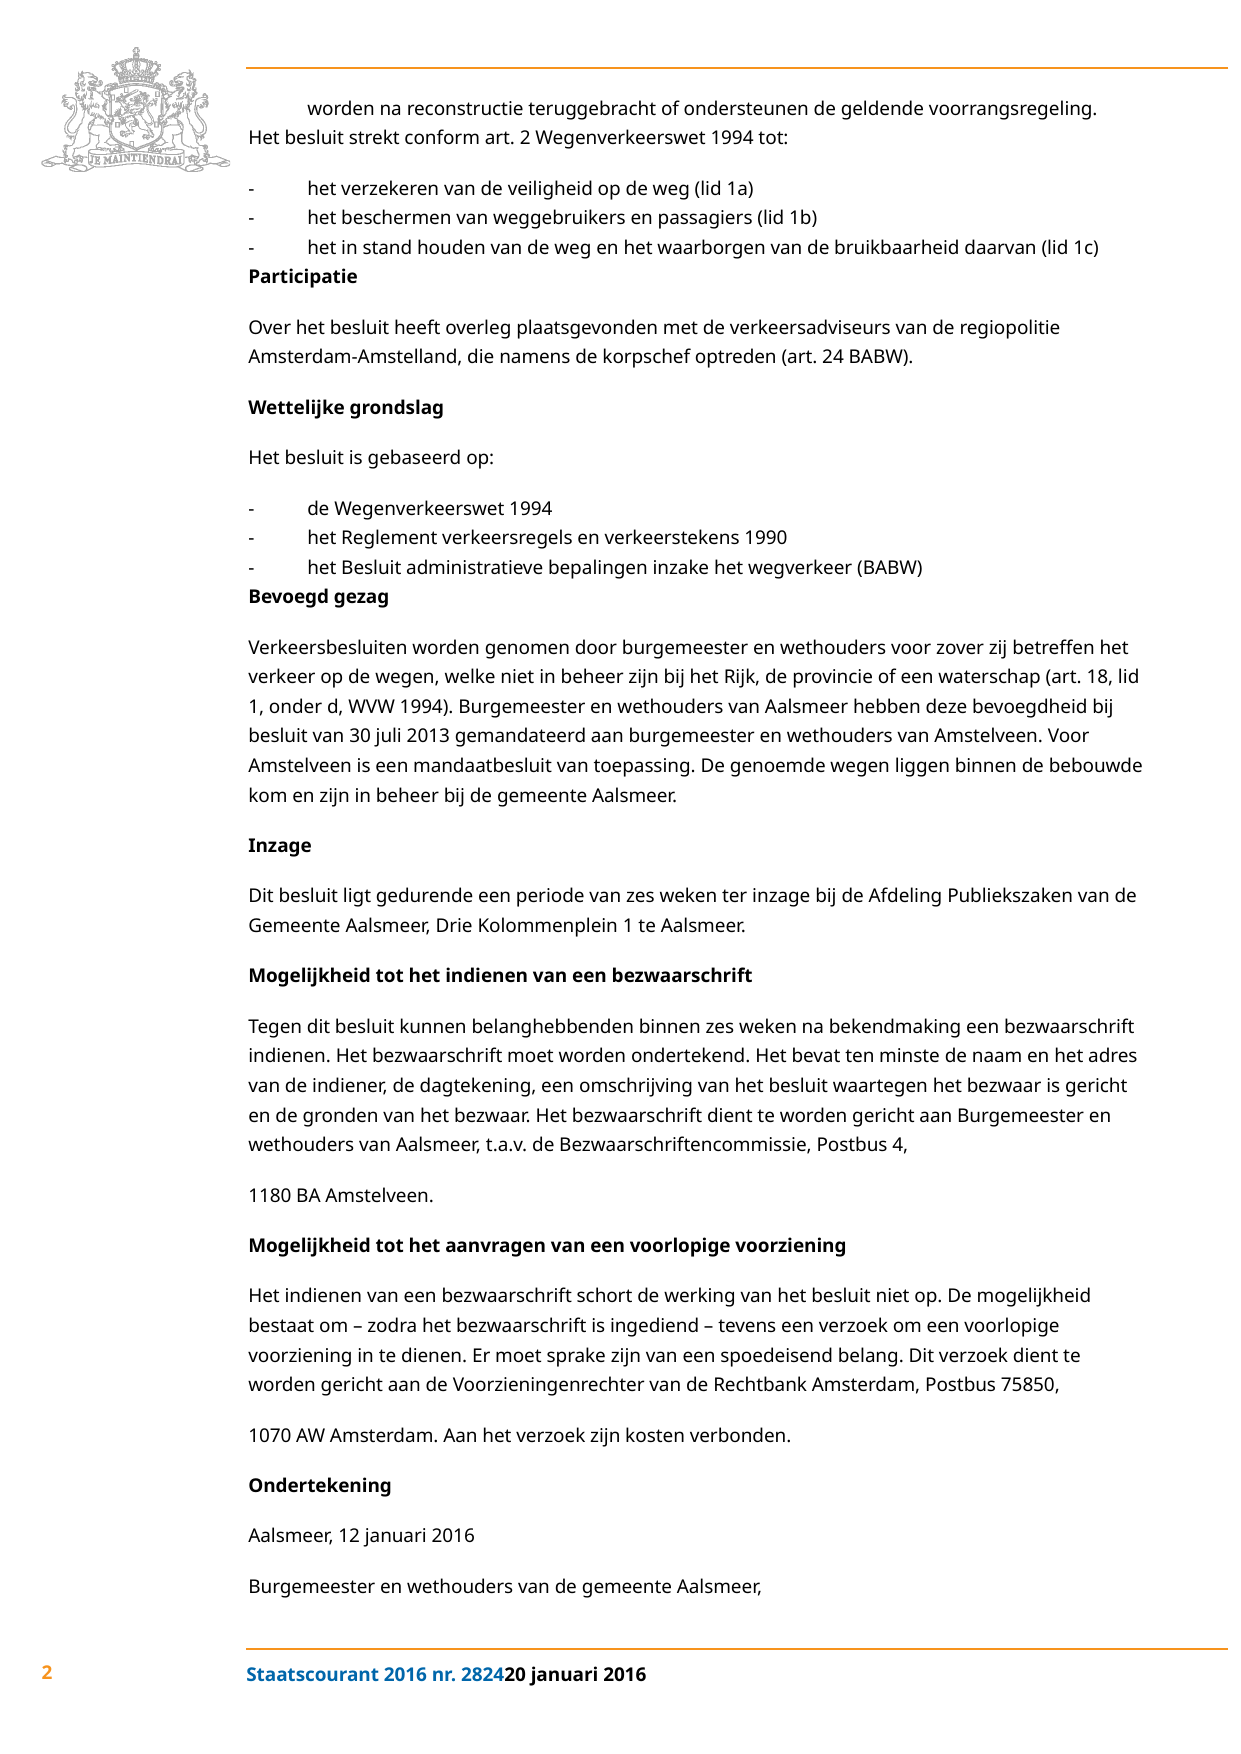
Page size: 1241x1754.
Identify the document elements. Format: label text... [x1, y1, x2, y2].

list het Reglement verkeersregels en verkeerstekens 1990 [248, 524, 1152, 550]
text 1070 AW Amsterdam. Aan het verzoek zijn kosten verbonden. [248, 1422, 1152, 1448]
text Dit besluit ligt gedurende een periode van zes weken ter inzage bij de Afdeling Publiekszaken van de Gemeente Aalsmeer, Drie Kolommenplein 1 te Aalsmeer. [248, 883, 1152, 938]
text Wettelijke grondslag [248, 394, 1152, 420]
picture [41, 47, 231, 172]
text Participatie [248, 263, 1152, 289]
text 1180 BA Amstelveen. [248, 1182, 1152, 1208]
text Het besluit is gebaseerd op: [248, 444, 1152, 470]
text Verkeersbesluiten worden genomen door burgemeester en wethouders voor zover zij betreffen het verkeer op de wegen, welke niet in beheer zijn bij het Rijk, de provincie of een waterschap (art. 18, lid 1, onder d, WVW 1994). Burgemeester en wethouders van Aalsmeer hebben deze bevoegdheid bij besluit van 30 juli 2013 gemandateerd aan burgemeester en wethouders van Amstelveen. Voor Amstelveen is een mandaatbesluit van toepassing. De genoemde wegen liggen binnen de bebouwde kom en zijn in beheer bij de gemeente Aalsmeer. [248, 634, 1152, 808]
text Bevoegd gezag [248, 583, 1152, 609]
list de Wegenverkeerswet 1994 [248, 495, 1152, 521]
text Tegen dit besluit kunnen belanghebbenden binnen zes weken na bekendmaking een bezwaarschrift indienen. Het bezwaarschrift moet worden ondertekend. Het bevat ten minste de naam en het adres van de indiener, de dagtekening, een omschrijving van het besluit waartegen het bezwaar is gericht en de gronden van het bezwaar. Het bezwaarschrift dient te worden gericht aan Burgemeester en wethouders van Aalsmeer, t.a.v. de Bezwaarschriftencommissie, Postbus 4, [248, 1013, 1152, 1157]
text Mogelijkheid tot het aanvragen van een voorlopige voorziening [248, 1232, 1152, 1258]
list het Besluit administratieve bepalingen inzake het wegverkeer (BABW) [248, 554, 1152, 580]
text Burgemeester en wethouders van de gemeente Aalsmeer, [248, 1573, 1152, 1599]
text Mogelijkheid tot het indienen van een bezwaarschrift [248, 963, 1152, 988]
text Ondertekening [248, 1472, 1152, 1498]
list het verzekeren van de veiligheid op de weg (lid 1a) [248, 175, 1152, 201]
text Het indienen van een bezwaarschrift schort de werking van het besluit niet op. De mogelijkheid bestaat om – zodra het bezwaarschrift is ingediend – tevens een verzoek om een voorlopige voorziening in te dienen. Er moet sprake zijn van een spoedeisend belang. Dit verzoek dient te worden gericht aan de Voorzieningenrechter van de Rechtbank Amsterdam, Postbus 75850, [248, 1283, 1152, 1397]
list het in stand houden van de weg en het waarborgen van de bruikbaarheid daarvan (lid 1c) [248, 234, 1152, 260]
text Over het besluit heeft overleg plaatsgevonden met de verkeersadviseurs van de regiopolitie Amsterdam-Amstelland, die namens de korpschef optreden (art. 24 BABW). [248, 314, 1152, 369]
list worden na reconstructie teruggebracht of ondersteunen de geldende voorrangsregeling. [248, 95, 1152, 121]
text Aalsmeer, 12 januari 2016 [248, 1523, 1152, 1548]
text Inzage [248, 832, 1152, 858]
list het beschermen van weggebruikers en passagiers (lid 1b) [248, 204, 1152, 230]
text Het besluit strekt conform art. 2 Wegenverkeerswet 1994 tot: [248, 124, 1152, 150]
